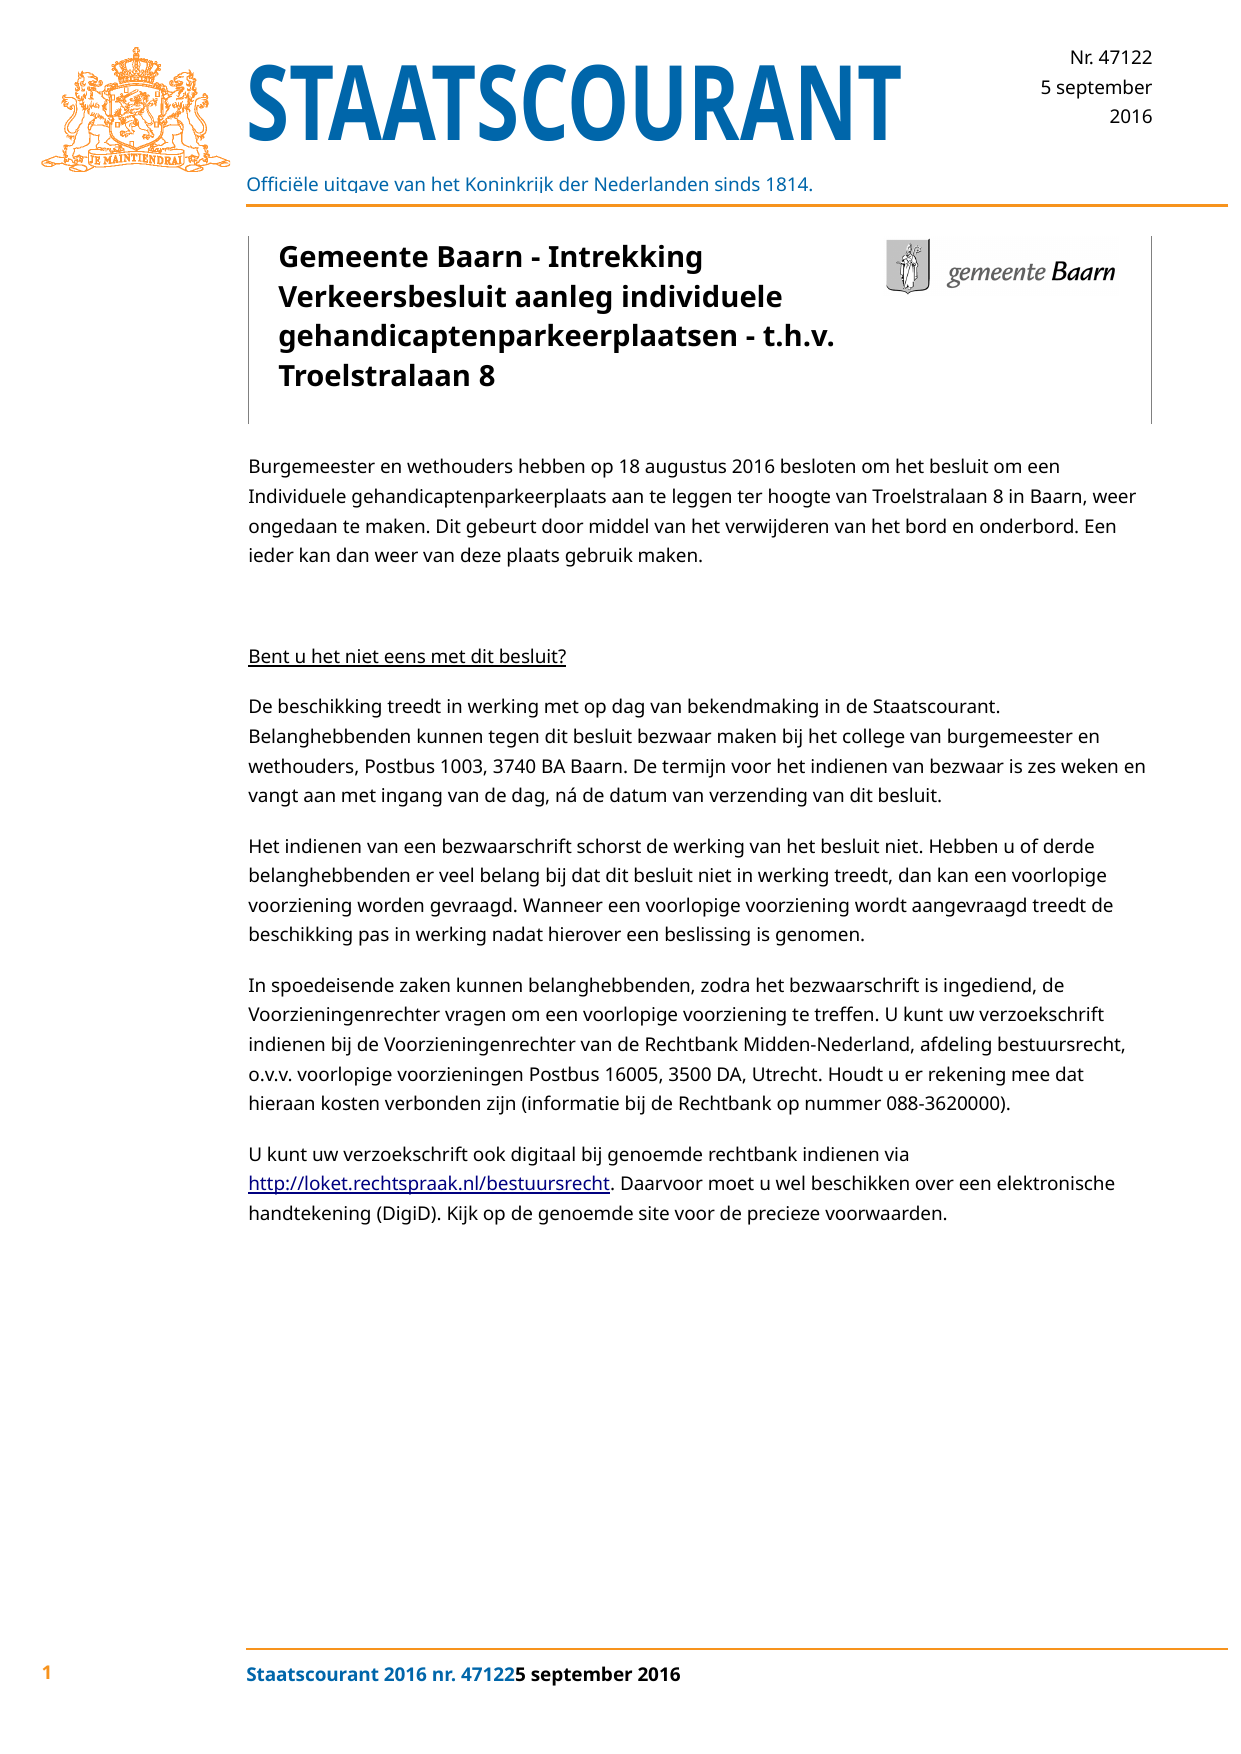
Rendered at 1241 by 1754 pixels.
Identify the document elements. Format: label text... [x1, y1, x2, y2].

table_header Gemeente Baarn - Intrekking Verkeersbesluit aanleg individuele gehandicaptenparkeerplaatsen - t.h.v. Troelstralaan 8 [249, 236, 850, 424]
text U kunt uw verzoekschrift ook digitaal bij genoemde rechtbank indienen via http://loket.rechtspraak.nl/bestuursrecht. Daarvoor moet u wel beschikken over een elektronische handtekening (DigiD). Kijk op de genoemde site voor de precieze voorwaarden. [248, 1141, 1152, 1226]
picture [41, 47, 231, 172]
text Burgemeester en wethouders hebben op 18 augustus 2016 besloten om het besluit om een Individuele gehandicaptenparkeerplaats aan te leggen ter hoogte van Troelstralaan 8 in Baarn, weer ongedaan te maken. Dit gebeurt door middel van het verwijderen van het bord en onderbord. Een ieder kan dan weer van deze plaats gebruik maken. [248, 454, 1152, 568]
picture [882, 236, 1119, 296]
text De beschikking treedt in werking met op dag van bekendmaking in de Staatscourant. Belanghebbenden kunnen tegen dit besluit bezwaar maken bij het college van burgemeester en wethouders, Postbus 1003, 3740 BA Baarn. De termijn voor het indienen van bezwaar is zes weken en vangt aan met ingang van de dag, ná de datum van verzending van dit besluit. [248, 694, 1152, 808]
text In spoedeisende zaken kunnen belanghebbenden, zodra het bezwaarschrift is ingediend, de Voorzieningenrechter vragen om een voorlopige voorziening te treffen. U kunt uw verzoekschrift indienen bij de Voorzieningenrechter van de Rechtbank Midden-Nederland, afdeling bestuursrecht, o.v.v. voorlopige voorzieningen Postbus 16005, 3500 DA, Utrecht. Houdt u er rekening mee dat hieraan kosten verbonden zijn (informatie bij de Rechtbank op nummer 088-3620000). [248, 972, 1152, 1116]
text Het indienen van een bezwaarschrift schorst de werking van het besluit niet. Hebben u of derde belanghebbenden er veel belang bij dat dit besluit niet in werking treedt, dan kan een voorlopige voorziening worden gevraagd. Wanneer een voorlopige voorziening wordt aangevraagd treedt de beschikking pas in werking nadat hierover een beslissing is genomen. [248, 833, 1152, 947]
text Bent u het niet eens met dit besluit? [248, 643, 1152, 669]
table_header [850, 236, 1151, 424]
